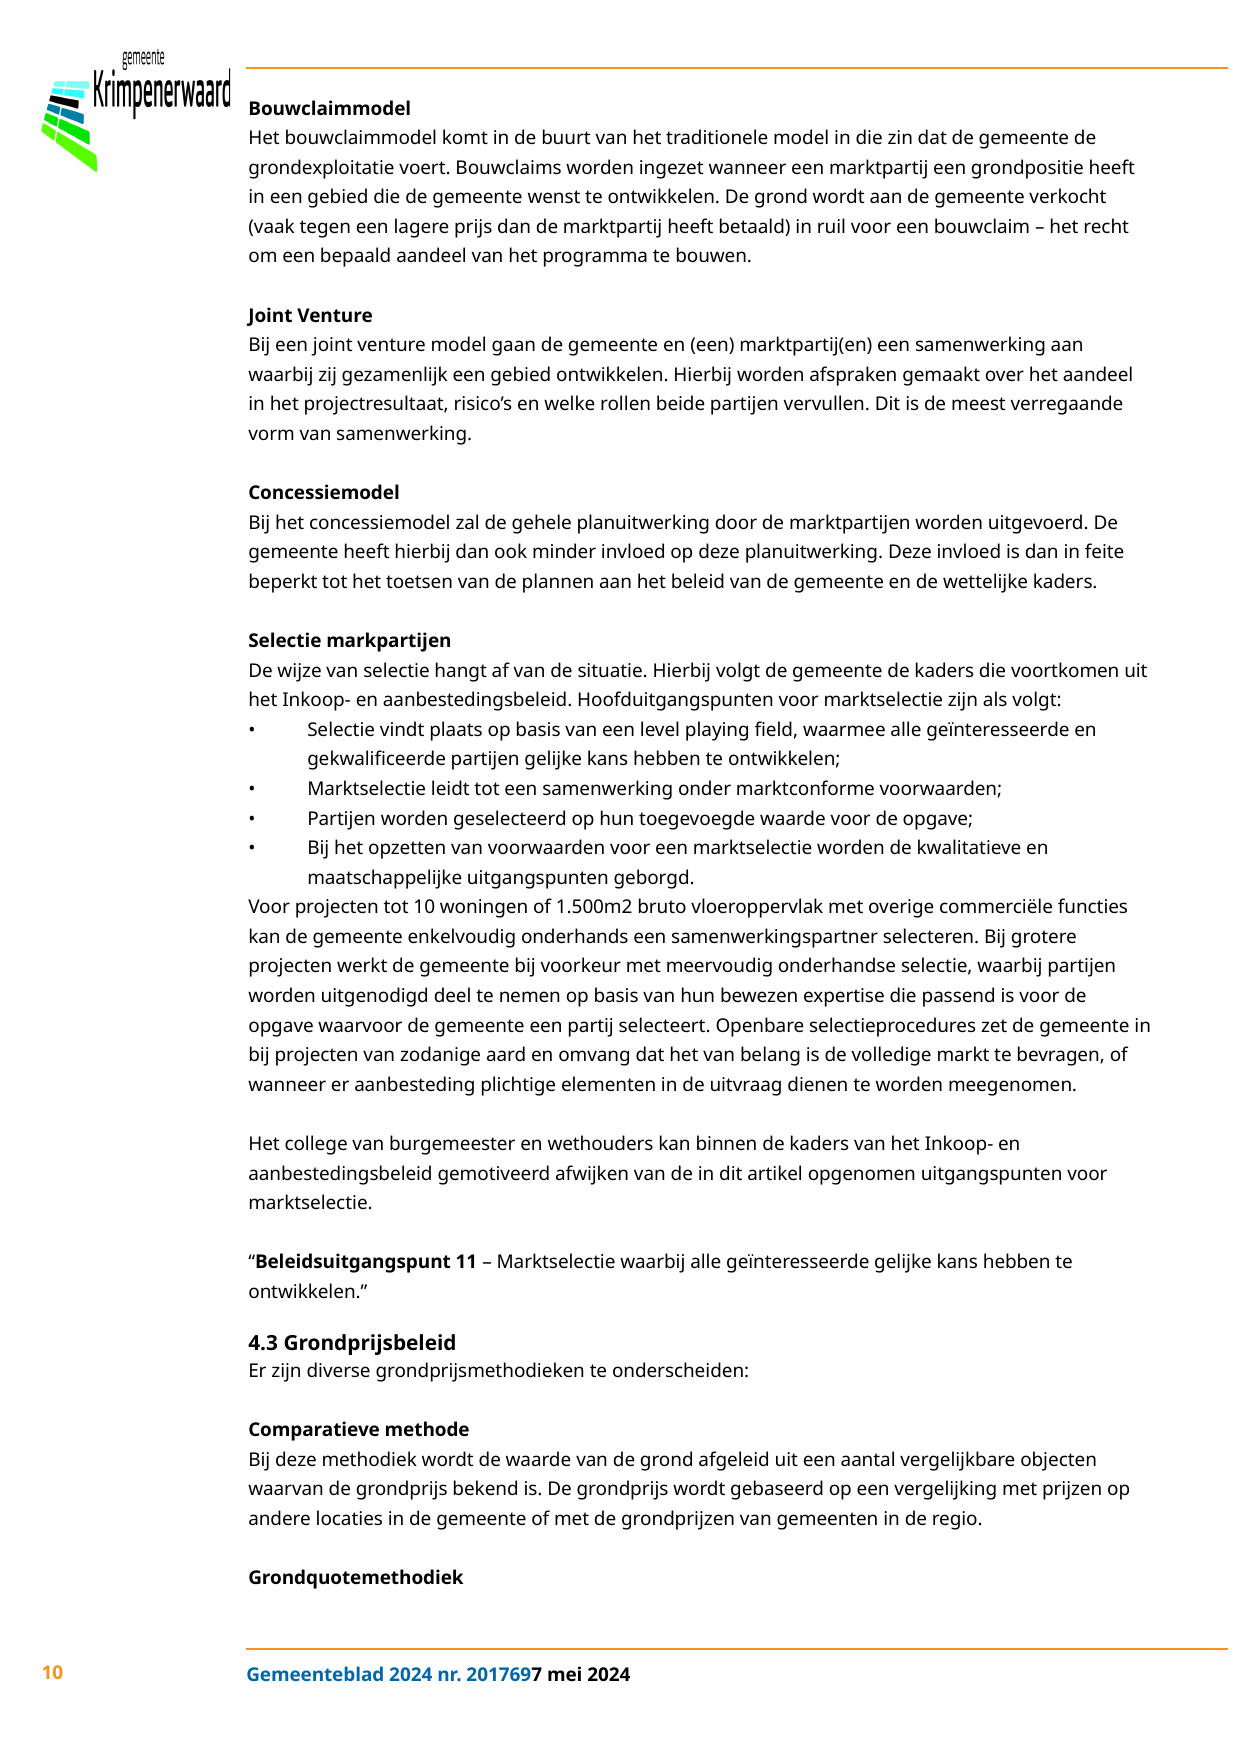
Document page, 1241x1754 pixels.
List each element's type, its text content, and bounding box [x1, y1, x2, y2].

text “Beleidsuitgangspunt 11 – Marktselectie waarbij alle geïnteresseerde gelijke kans hebben te ontwikkelen.” [248, 1248, 1152, 1304]
text Bij deze methodiek wordt de waarde van de grond afgeleid uit een aantal vergelijkbare objecten waarvan de grondprijs bekend is. De grondprijs wordt gebaseerd op een vergelijking met prijzen op andere locaties in de gemeente of met de grondprijzen van gemeenten in de regio. [248, 1446, 1152, 1531]
text Concessiemodel [248, 479, 1152, 505]
text Comparatieve methode [248, 1416, 1152, 1442]
text Selectie markpartijen [248, 627, 1152, 653]
text Voor projecten tot 10 woningen of 1.500m2 bruto vloeroppervlak met overige commerciële functies kan de gemeente enkelvoudig onderhands een samenwerkingspartner selecteren. Bij grotere projecten werkt de gemeente bij voorkeur met meervoudig onderhandse selectie, waarbij partijen worden uitgenodigd deel te nemen op basis van hun bewezen expertise die passend is voor de opgave waarvoor de gemeente een partij selecteert. Openbare selectieprocedures zet de gemeente in bij projecten van zodanige aard en omvang dat het van belang is de volledige markt te bevragen, of wanneer er aanbesteding plichtige elementen in de uitvraag dienen te worden meegenomen. [248, 893, 1152, 1097]
list Marktselectie leidt tot een samenwerking onder marktconforme voorwaarden; [248, 775, 1152, 801]
text Het bouwclaimmodel komt in de buurt van het traditionele model in die zin dat de gemeente de grondexploitatie voert. Bouwclaims worden ingezet wanneer een marktpartij een grondpositie heeft in een gebied die de gemeente wenst te ontwikkelen. De grond wordt aan de gemeente verkocht (vaak tegen een lagere prijs dan de marktpartij heeft betaald) in ruil voor een bouwclaim – het recht om een bepaald aandeel van het programma te bouwen. [248, 124, 1152, 268]
text Het college van burgemeester en wethouders kan binnen de kaders van het Inkoop- en aanbestedingsbeleid gemotiveerd afwijken van de in dit artikel opgenomen uitgangspunten voor marktselectie. [248, 1130, 1152, 1215]
text De wijze van selectie hangt af van de situatie. Hierbij volgt de gemeente de kaders die voortkomen uit het Inkoop- en aanbestedingsbeleid. Hoofduitgangspunten voor marktselectie zijn als volgt: [248, 657, 1152, 712]
text 4.3 Grondprijsbeleid [248, 1328, 1152, 1357]
text Bij een joint venture model gaan de gemeente en (een) marktpartij(en) een samenwerking aan waarbij zij gezamenlijk een gebied ontwikkelen. Hierbij worden afspraken gemaakt over het aandeel in het projectresultaat, risico’s en welke rollen beide partijen vervullen. Dit is de meest verregaande vorm van samenwerking. [248, 331, 1152, 446]
list Bij het opzetten van voorwaarden voor een marktselectie worden de kwalitatieve en maatschappelijke uitgangspunten geborgd. [248, 834, 1152, 890]
text Er zijn diverse grondprijsmethodieken te onderscheiden: [248, 1357, 1152, 1383]
text Bouwclaimmodel [248, 95, 1152, 121]
text Grondquotemethodiek [248, 1564, 1152, 1590]
text Joint Venture [248, 302, 1152, 328]
list Selectie vindt plaats op basis van een level playing field, waarmee alle geïnteresseerde en gekwalificeerde partijen gelijke kans hebben te ontwikkelen; [248, 716, 1152, 771]
picture [41, 47, 231, 172]
text Bij het concessiemodel zal de gehele planuitwerking door de marktpartijen worden uitgevoerd. De gemeente heeft hierbij dan ook minder invloed op deze planuitwerking. Deze invloed is dan in feite beperkt tot het toetsen van de plannen aan het beleid van de gemeente en de wettelijke kaders. [248, 509, 1152, 594]
list Partijen worden geselecteerd op hun toegevoegde waarde voor de opgave; [248, 805, 1152, 831]
